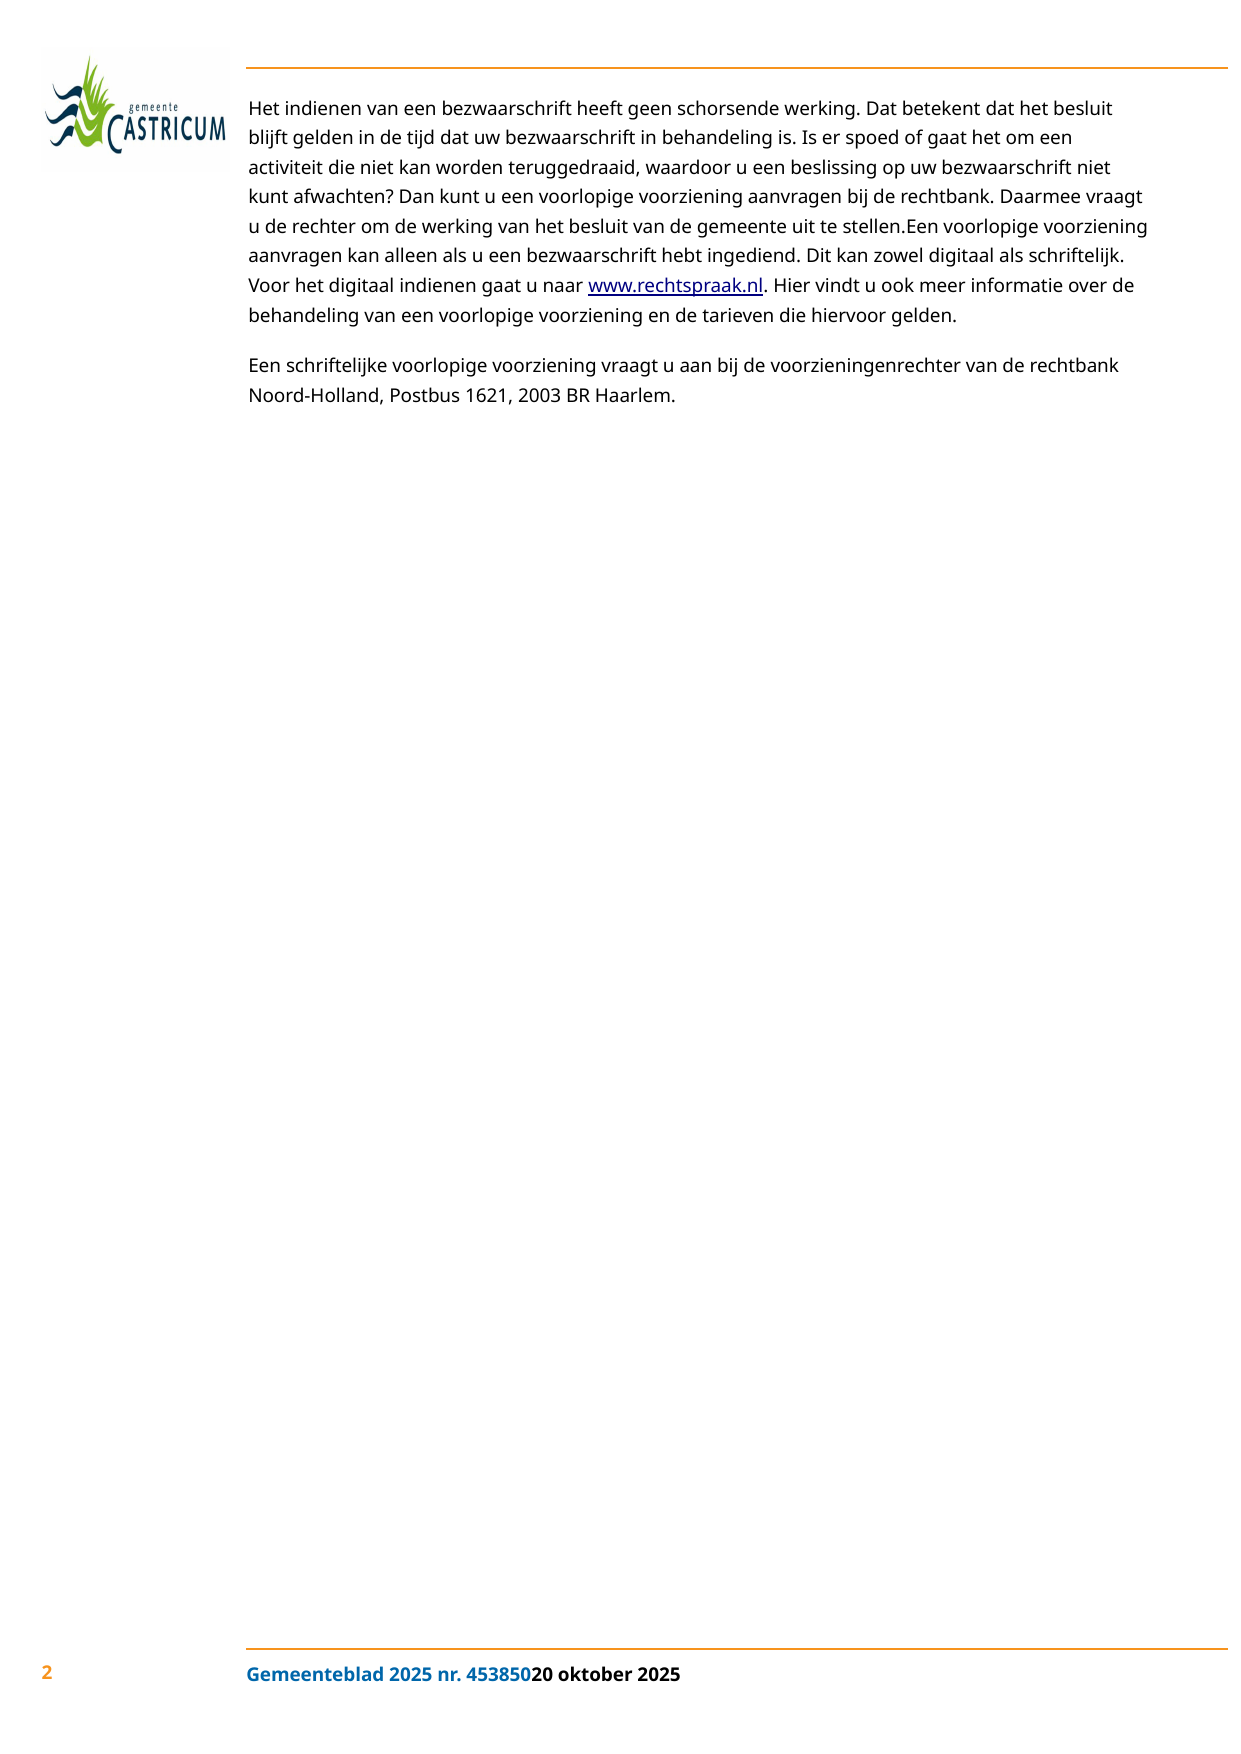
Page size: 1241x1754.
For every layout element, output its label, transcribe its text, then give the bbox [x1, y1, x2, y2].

text Een schriftelijke voorlopige voorziening vraagt u aan bij de voorzieningenrechter van de rechtbank Noord-Holland, Postbus 1621, 2003 BR Haarlem. [248, 352, 1152, 408]
picture [41, 47, 231, 172]
text Het indienen van een bezwaarschrift heeft geen schorsende werking. Dat betekent dat het besluit blijft gelden in de tijd dat uw bezwaarschrift in behandeling is. Is er spoed of gaat het om een activiteit die niet kan worden teruggedraaid, waardoor u een beslissing op uw bezwaarschrift niet kunt afwachten? Dan kunt u een voorlopige voorziening aanvragen bij de rechtbank. Daarmee vraagt u de rechter om de werking van het besluit van de gemeente uit te stellen.Een voorlopige voorziening aanvragen kan alleen als u een bezwaarschrift hebt ingediend. Dit kan zowel digitaal als schriftelijk. Voor het digitaal indienen gaat u naar www.rechtspraak.nl. Hier vindt u ook meer informatie over de behandeling van een voorlopige voorziening en de tarieven die hiervoor gelden. [248, 95, 1152, 328]
